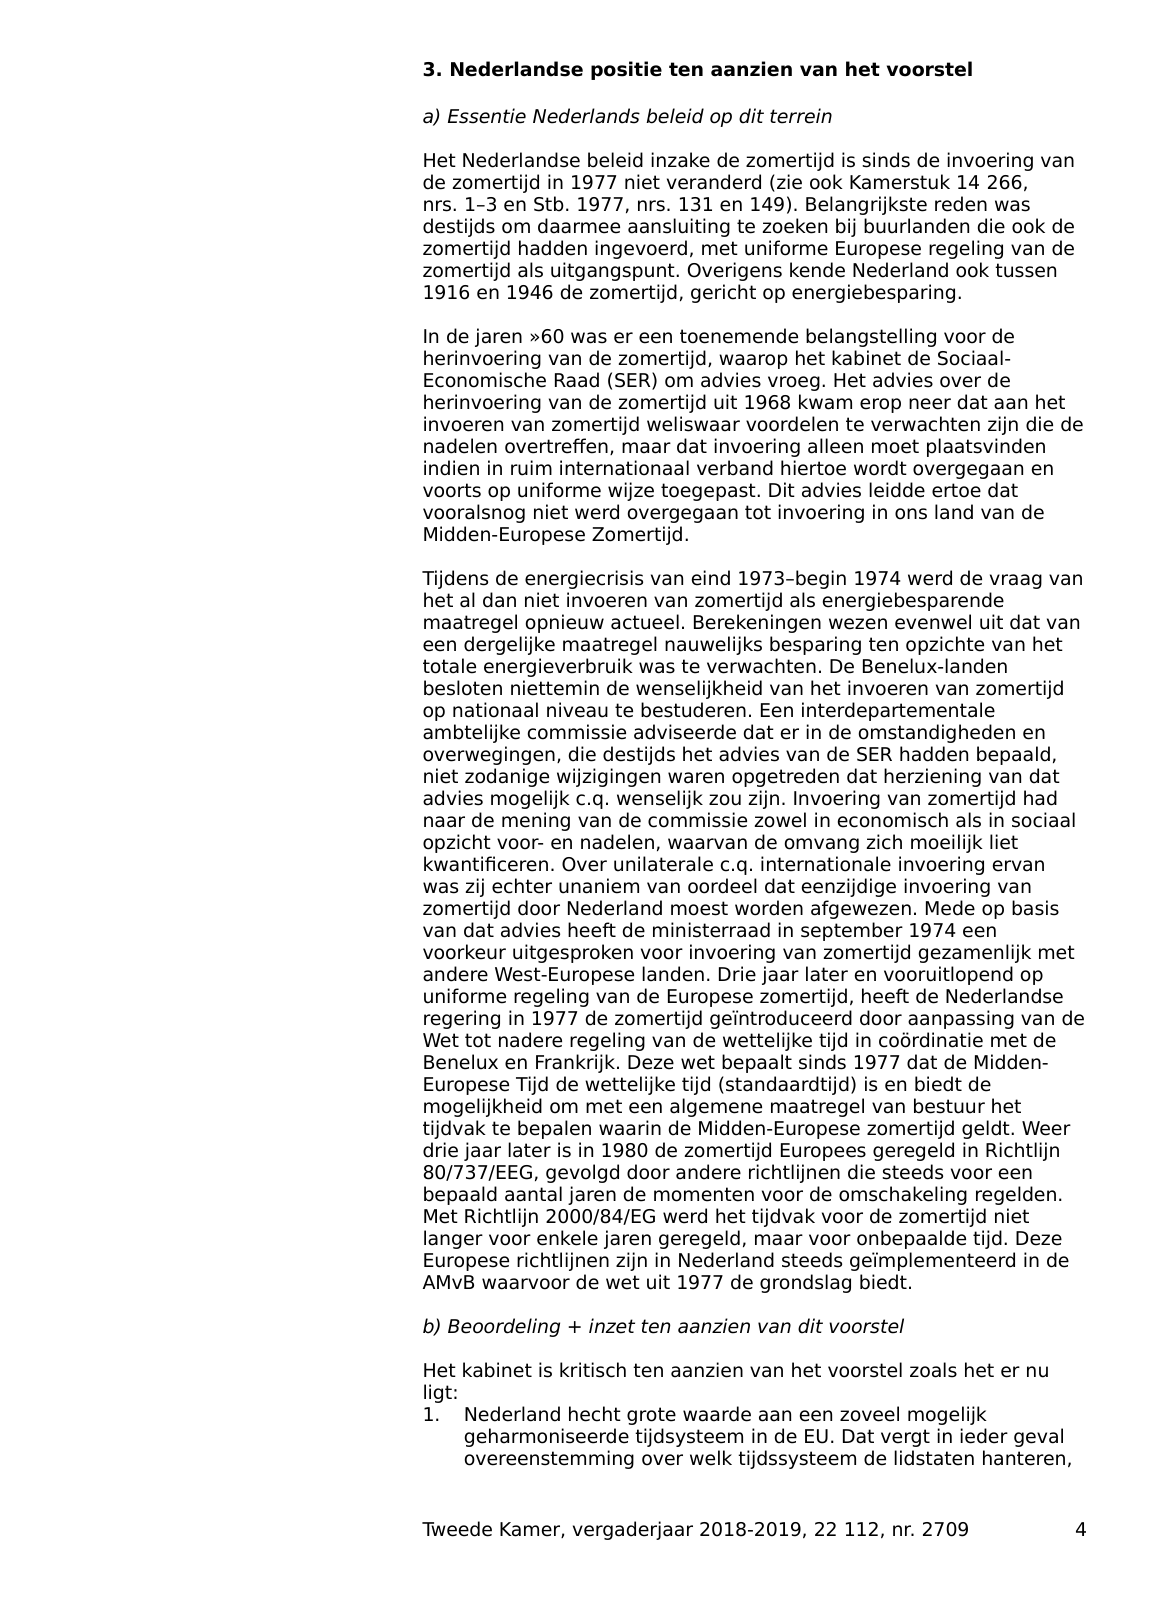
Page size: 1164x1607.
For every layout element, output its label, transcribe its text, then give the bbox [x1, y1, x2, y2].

text 1. Nederland hecht grote waarde aan een zoveel mogelijk geharmoniseerde tijdsysteem in de EU. Dat vergt in ieder geval overeenstemming over welk tijdssysteem de lidstaten hanteren, [422, 1404, 1087, 1470]
text Het kabinet is kritisch ten aanzien van het voorstel zoals het er nu ligt: [422, 1360, 1087, 1404]
text In de jaren »60 was er een toenemende belangstelling voor de herinvoering van de zomertijd, waarop het kabinet de Sociaal-Economische Raad (SER) om advies vroeg. Het advies over de herinvoering van de zomertijd uit 1968 kwam erop neer dat aan het invoeren van zomertijd weliswaar voordelen te verwachten zijn die de nadelen overtreffen, maar dat invoering alleen moet plaatsvinden indien in ruim internationaal verband hiertoe wordt overgegaan en voorts op uniforme wijze toegepast. Dit advies leidde ertoe dat vooralsnog niet werd overgegaan tot invoering in ons land van de Midden-Europese Zomertijd. [422, 326, 1087, 546]
text Het Nederlandse beleid inzake de zomertijd is sinds de invoering van de zomertijd in 1977 niet veranderd (zie ook Kamerstuk 14 266, nrs. 1–3 en Stb. 1977, nrs. 131 en 149). Belangrijkste reden was destijds om daarmee aansluiting te zoeken bij buurlanden die ook de zomertijd hadden ingevoerd, met uniforme Europese regeling van de zomertijd als uitgangspunt. Overigens kende Nederland ook tussen 1916 en 1946 de zomertijd, gericht op energiebesparing. [422, 150, 1087, 304]
subtitle 3. Nederlandse positie ten aanzien van het voorstel [422, 59, 1087, 81]
subtitle b) Beoordeling + inzet ten aanzien van dit voorstel [422, 1316, 1087, 1338]
text Tijdens de energiecrisis van eind 1973–begin 1974 werd de vraag van het al dan niet invoeren van zomertijd als energiebesparende maatregel opnieuw actueel. Berekeningen wezen evenwel uit dat van een dergelijke maatregel nauwelijks besparing ten opzichte van het totale energieverbruik was te verwachten. De Benelux-landen besloten niettemin de wenselijkheid van het invoeren van zomertijd op nationaal niveau te bestuderen. Een interdepartementale ambtelijke commissie adviseerde dat er in de omstandigheden en overwegingen, die destijds het advies van de SER hadden bepaald, niet zodanige wijzigingen waren opgetreden dat herziening van dat advies mogelijk c.q. wenselijk zou zijn. Invoering van zomertijd had naar de mening van de commissie zowel in economisch als in sociaal opzicht voor- en nadelen, waarvan de omvang zich moeilijk liet kwantificeren. Over unilaterale c.q. internationale invoering ervan was zij echter unaniem van oordeel dat eenzijdige invoering van zomertijd door Nederland moest worden afgewezen. Mede op basis van dat advies heeft de ministerraad in september 1974 een voorkeur uitgesproken voor invoering van zomertijd gezamenlijk met andere West-Europese landen. Drie jaar later en vooruitlopend op uniforme regeling van de Europese zomertijd, heeft de Nederlandse regering in 1977 de zomertijd geïntroduceerd door aanpassing van de Wet tot nadere regeling van de wettelijke tijd in coördinatie met de Benelux en Frankrijk. Deze wet bepaalt sinds 1977 dat de Midden-Europese Tijd de wettelijke tijd (standaardtijd) is en biedt de mogelijkheid om met een algemene maatregel van bestuur het tijdvak te bepalen waarin de Midden-Europese zomertijd geldt. Weer drie jaar later is in 1980 de zomertijd Europees geregeld in Richtlijn 80/737/EEG, gevolgd door andere richtlijnen die steeds voor een bepaald aantal jaren de momenten voor de omschakeling regelden. Met Richtlijn 2000/84/EG werd het tijdvak voor de zomertijd niet langer voor enkele jaren geregeld, maar voor onbepaalde tijd. Deze Europese richtlijnen zijn in Nederland steeds geïmplementeerd in de AMvB waarvoor de wet uit 1977 de grondslag biedt. [422, 568, 1087, 1293]
subtitle a) Essentie Nederlands beleid op dit terrein [422, 106, 1087, 128]
